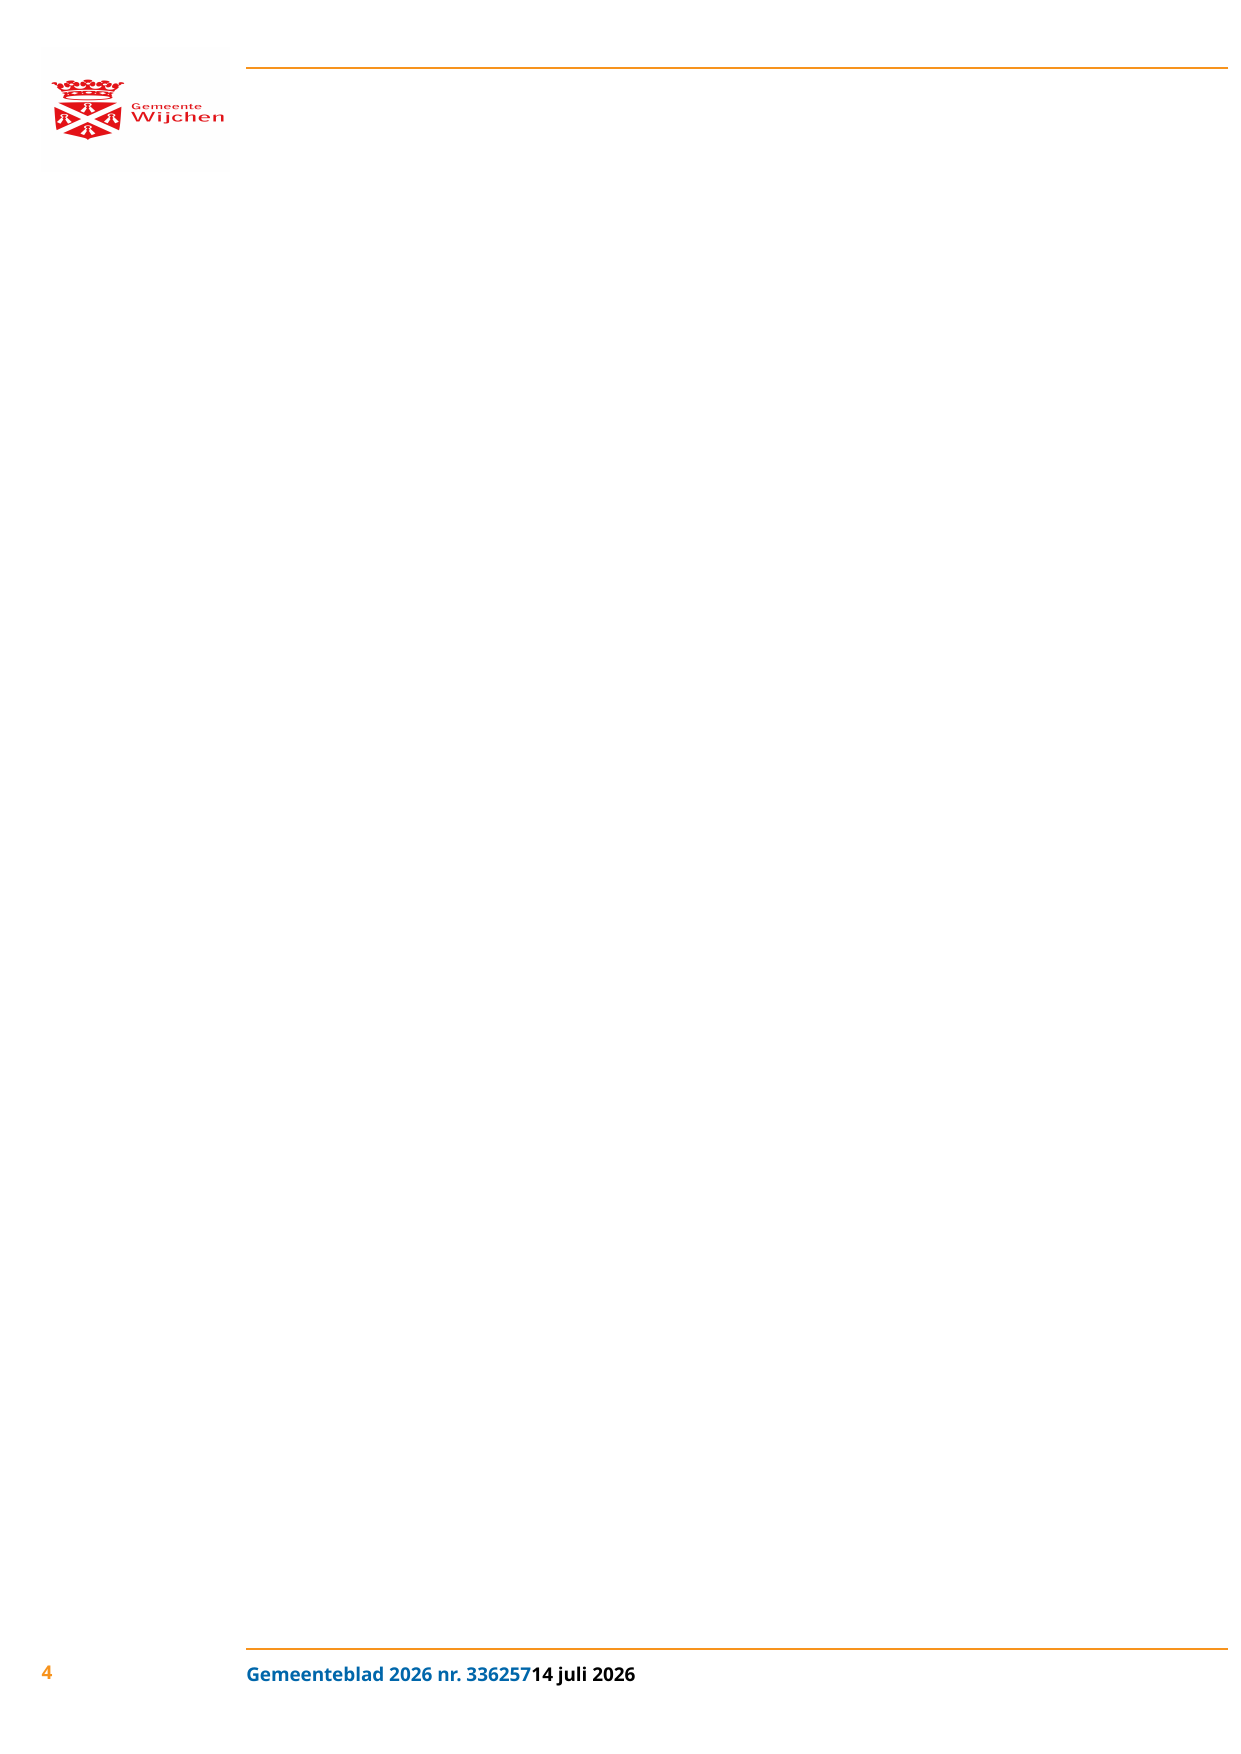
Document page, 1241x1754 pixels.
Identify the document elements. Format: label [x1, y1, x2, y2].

picture [41, 47, 231, 172]
